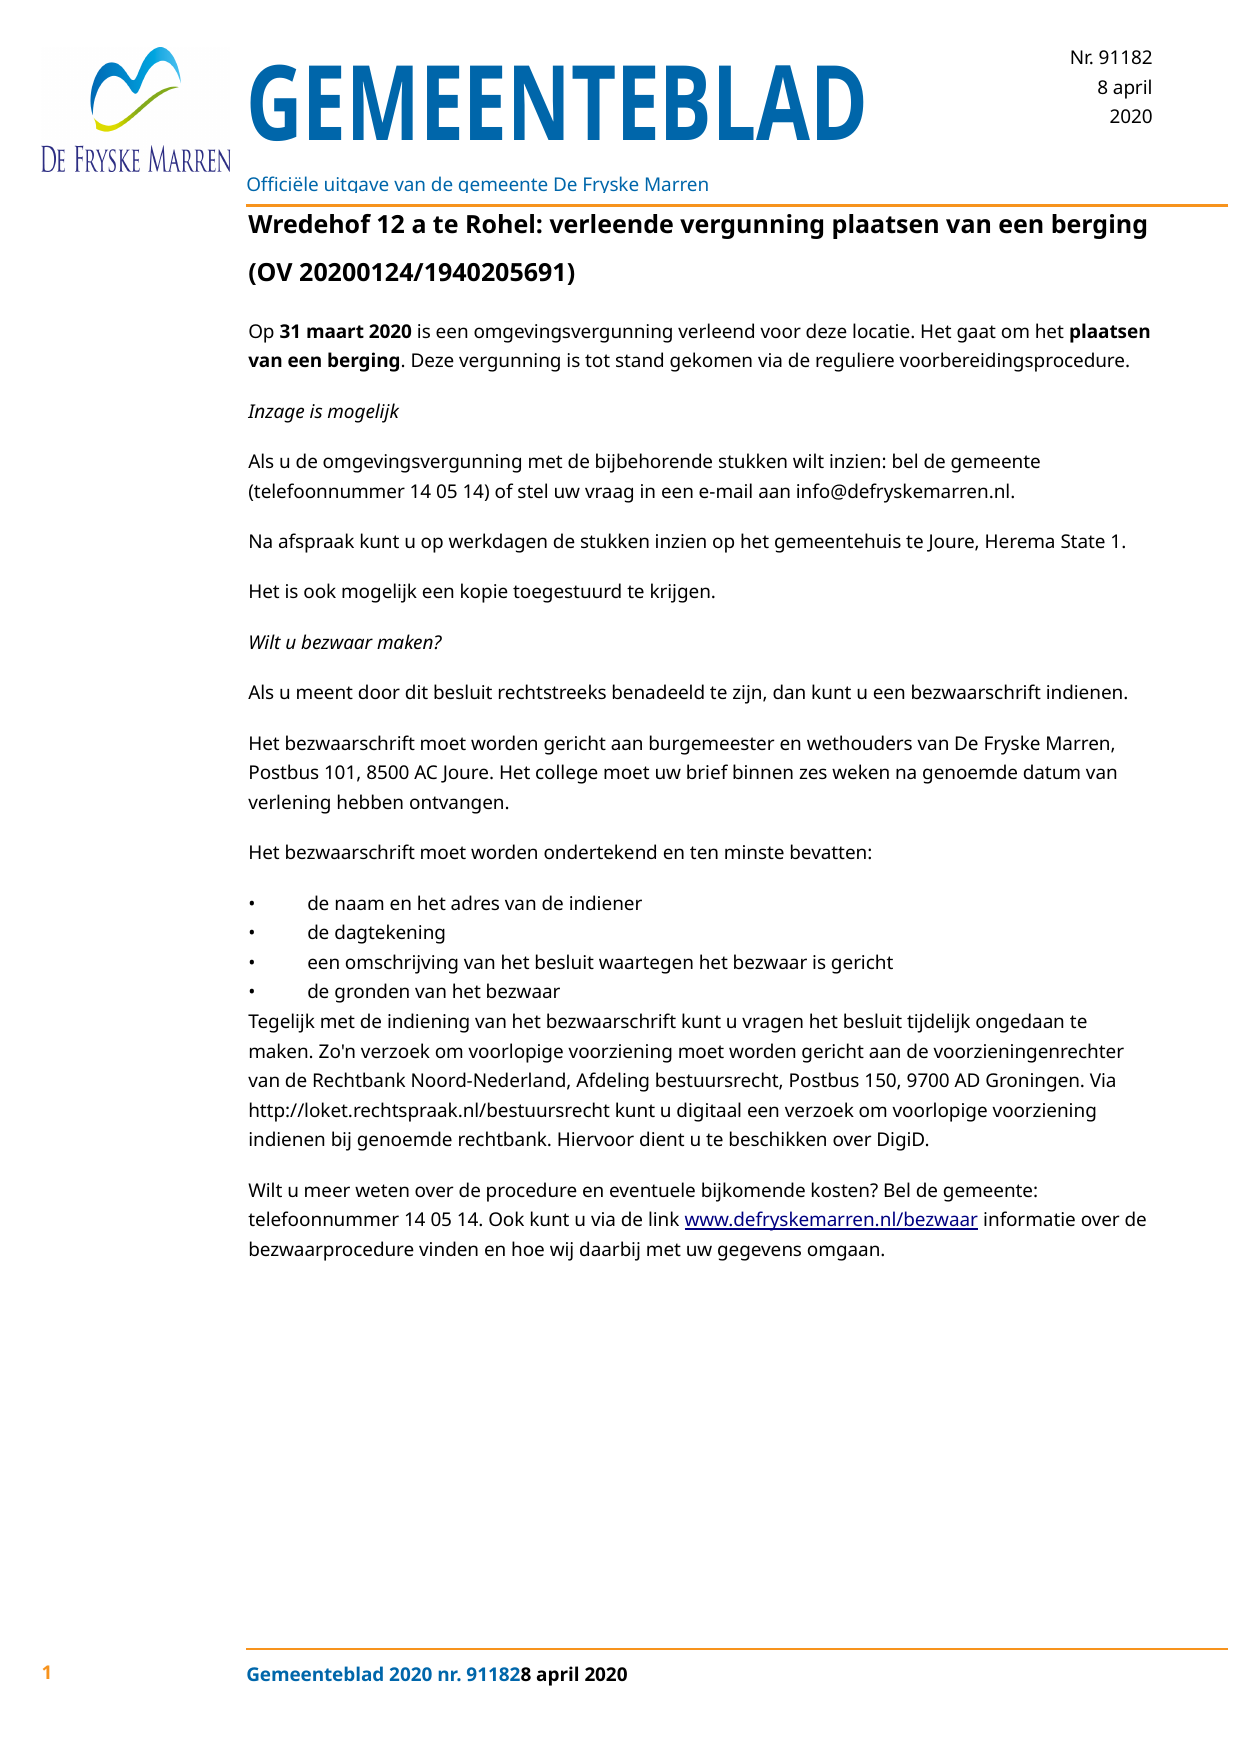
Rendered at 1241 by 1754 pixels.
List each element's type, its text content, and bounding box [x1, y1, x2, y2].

text Het bezwaarschrift moet worden ondertekend en ten minste bevatten: [248, 839, 1152, 865]
text Op 31 maart 2020 is een omgevingsvergunning verleend voor deze locatie. Het gaat om het plaatsen van een berging. Deze vergunning is tot stand gekomen via de reguliere voorbereidingsprocedure. [248, 318, 1152, 373]
text Wredehof 12 a te Rohel: verleende vergunning plaatsen van een berging (OV 20200124/1940205691) [248, 207, 1152, 288]
text Het bezwaarschrift moet worden gericht aan burgemeester en wethouders van De Fryske Marren, Postbus 101, 8500 AC Joure. Het college moet uw brief binnen zes weken na genoemde datum van verlening hebben ontvangen. [248, 730, 1152, 815]
list de dagtekening [248, 919, 1152, 945]
text Inzage is mogelijk [248, 398, 1152, 424]
list de gronden van het bezwaar [248, 979, 1152, 1004]
text Als u de omgevingsvergunning met de bijbehorende stukken wilt inzien: bel de gemeente (telefoonnummer 14 05 14) of stel uw vraag in een e-mail aan info@defryskemarren.nl. [248, 448, 1152, 504]
list een omschrijving van het besluit waartegen het bezwaar is gericht [248, 949, 1152, 975]
text Het is ook mogelijk een kopie toegestuurd te krijgen. [248, 579, 1152, 604]
text Wilt u bezwaar maken? [248, 629, 1152, 655]
text Tegelijk met de indiening van het bezwaarschrift kunt u vragen het besluit tijdelijk ongedaan te maken. Zo'n verzoek om voorlopige voorziening moet worden gericht aan de voorzieningenrechter van de Rechtbank Noord-Nederland, Afdeling bestuursrecht, Postbus 150, 9700 AD Groningen. Via http://loket.rechtspraak.nl/bestuursrecht kunt u digitaal een verzoek om voorlopige voorziening indienen bij genoemde rechtbank. Hiervoor dient u te beschikken over DigiD. [248, 1008, 1152, 1152]
list de naam en het adres van de indiener [248, 890, 1152, 916]
text Als u meent door dit besluit rechtstreeks benadeeld te zijn, dan kunt u een bezwaarschrift indienen. [248, 679, 1152, 705]
text Na afspraak kunt u op werkdagen de stukken inzien op het gemeentehuis te Joure, Herema State 1. [248, 528, 1152, 554]
picture [41, 47, 231, 172]
text Wilt u meer weten over de procedure en eventuele bijkomende kosten? Bel de gemeente: telefoonnummer 14 05 14. Ook kunt u via de link www.defryskemarren.nl/bezwaar informatie over de bezwaarprocedure vinden en hoe wij daarbij met uw gegevens omgaan. [248, 1177, 1152, 1262]
